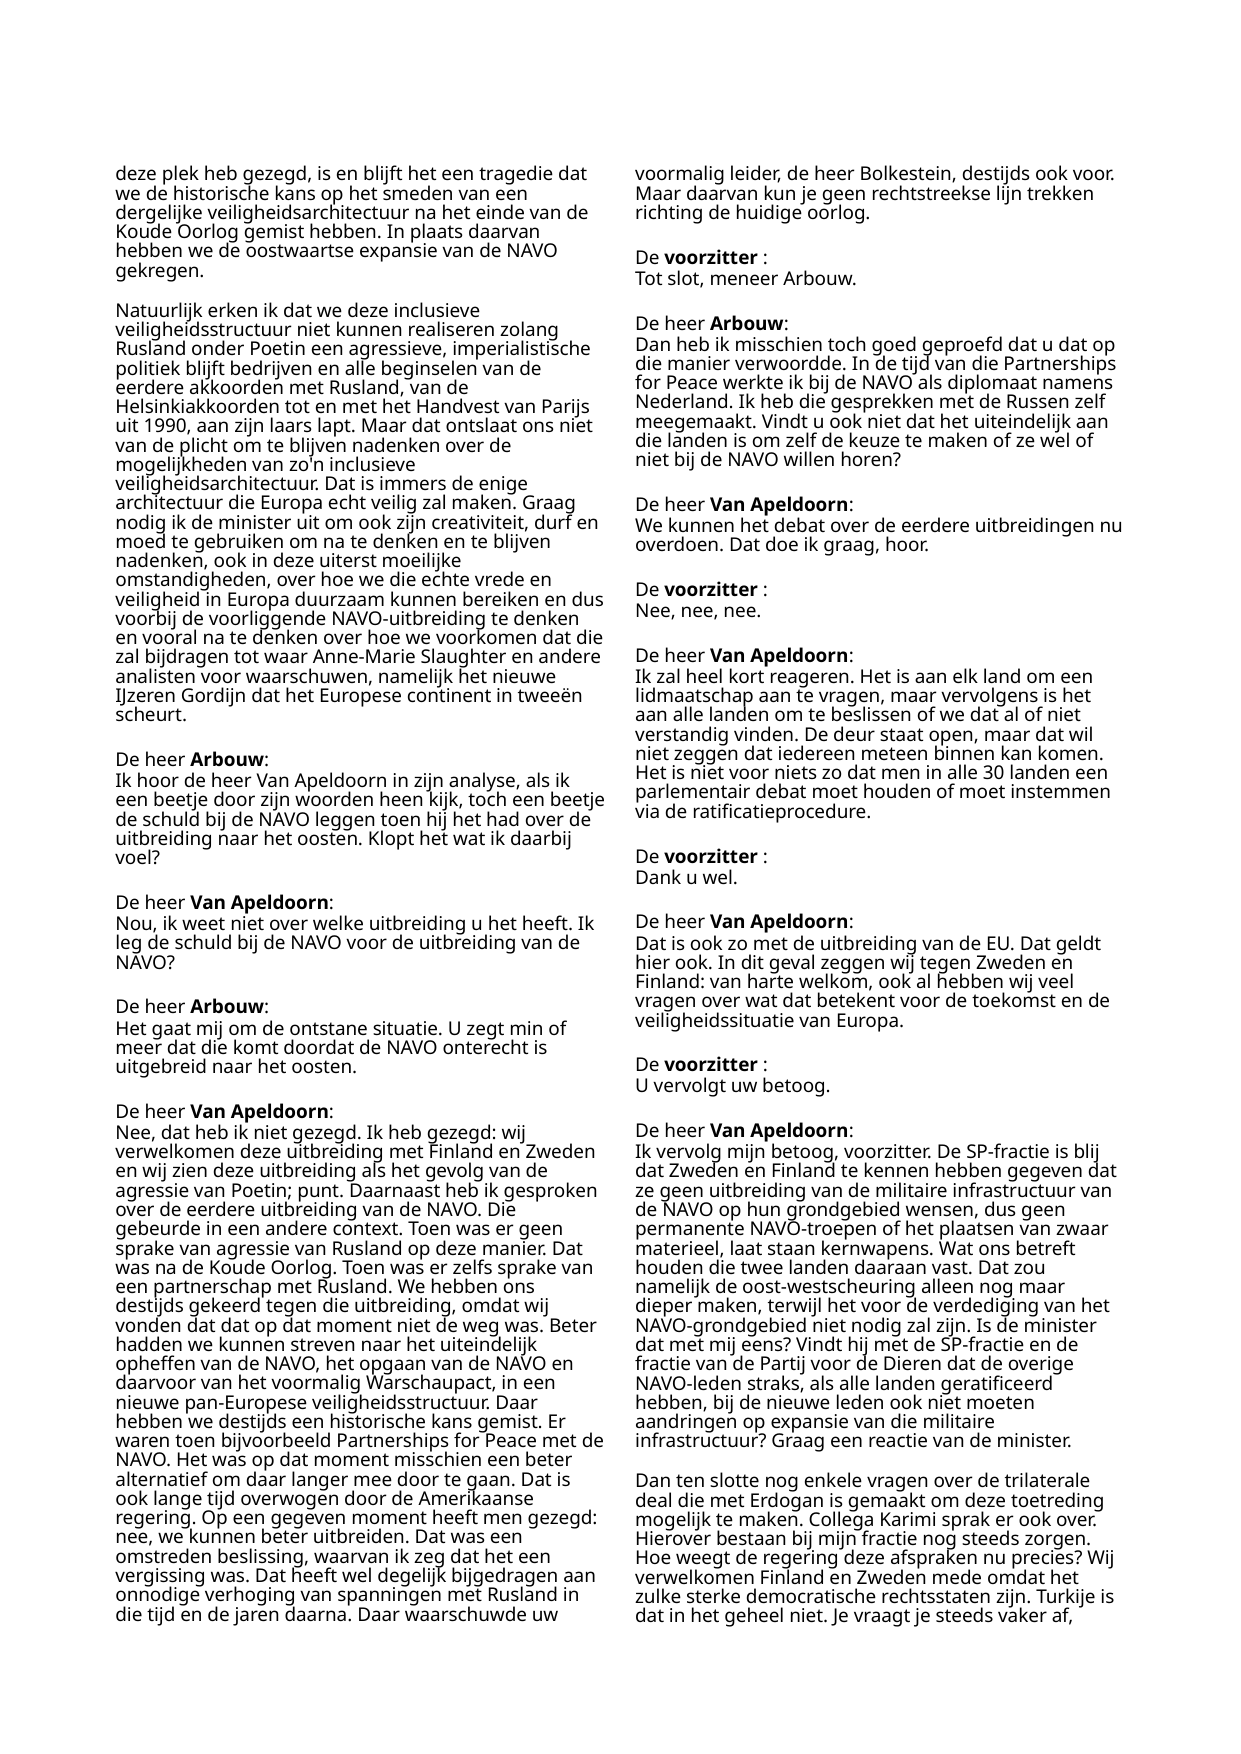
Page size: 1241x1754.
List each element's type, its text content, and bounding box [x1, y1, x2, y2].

text Het gaat mij om de ontstane situatie. U zegt min of meer dat die komt doordat de NAVO onterecht is uitgebreid naar het oosten. [115, 1019, 605, 1077]
text De voorzitter : [635, 1052, 1125, 1077]
text De heer Van Apeldoorn: [115, 1098, 605, 1124]
text U vervolgt uw betoog. [635, 1077, 1125, 1097]
text De voorzitter : [635, 244, 1125, 270]
text Nee, nee, nee. [635, 602, 1125, 621]
text Ik hoor de heer Van Apeldoorn in zijn analyse, als ik een beetje door zijn woorden heen kijk, toch een beetje de schuld bij de NAVO leggen toen hij het had over de uitbreiding naar het oosten. Klopt het wat ik daarbij voel? [115, 772, 605, 868]
text De heer Arbouw: [635, 310, 1125, 336]
text De heer Van Apeldoorn: [635, 642, 1125, 668]
text Nou, ik weet niet over welke uitbreiding u het heeft. Ik leg de schuld bij de NAVO voor de uitbreiding van de NAVO? [115, 915, 605, 973]
text Dan ten slotte nog enkele vragen over de trilaterale deal die met Erdogan is gemaakt om deze toetreding mogelijk te maken. Collega Karimi sprak er ook over. Hierover bestaan bij mijn fractie nog steeds zorgen. Hoe weegt de regering deze afspraken nu precies? Wij verwelkomen Finland en Zweden mede omdat het zulke sterke democratische rechtsstaten zijn. Turkije is dat in het geheel niet. Je vraagt je steeds vaker af, [635, 1472, 1125, 1626]
text De voorzitter : [635, 843, 1125, 869]
text deze plek heb gezegd, is en blijft het een tragedie dat we de historische kans op het smeden van een dergelijke veiligheidsarchitectuur na het einde van de Koude Oorlog gemist hebben. In plaats daarvan hebben we de oostwaartse expansie van de NAVO gekregen. [115, 165, 605, 281]
text Ik vervolg mijn betoog, voorzitter. De SP-fractie is blij dat Zweden en Finland te kennen hebben gegeven dat ze geen uitbreiding van de militaire infrastructuur van de NAVO op hun grondgebied wensen, dus geen permanente NAVO-troepen of het plaatsen van zwaar materieel, laat staan kernwapens. Wat ons betreft houden die twee landen daaraan vast. Dat zou namelijk de oost-westscheuring alleen nog maar dieper maken, terwijl het voor de verdediging van het NAVO-grondgebied niet nodig zal zijn. Is de minister dat met mij eens? Vindt hij met de SP-fractie en de fractie van de Partij voor de Dieren dat de overige NAVO-leden straks, als alle landen geratificeerd hebben, bij de nieuwe leden ook niet moeten aandringen op expansie van die militaire infrastructuur? Graag een reactie van de minister. [635, 1143, 1125, 1452]
text De heer Arbouw: [115, 994, 605, 1019]
text De heer Van Apeldoorn: [635, 491, 1125, 517]
text Nee, dat heb ik niet gezegd. Ik heb gezegd: wij verwelkomen deze uitbreiding met Finland en Zweden en wij zien deze uitbreiding als het gevolg van de agressie van Poetin; punt. Daarnaast heb ik gesproken over de eerdere uitbreiding van de NAVO. Die gebeurde in een andere context. Toen was er geen sprake van agressie van Rusland op deze manier. Dat was na de Koude Oorlog. Toen was er zelfs sprake van een partnerschap met Rusland. We hebben ons destijds gekeerd tegen die uitbreiding, omdat wij vonden dat dat op dat moment niet de weg was. Beter hadden we kunnen streven naar het uiteindelijk opheffen van de NAVO, het opgaan van de NAVO en daarvoor van het voormalig Warschaupact, in een nieuwe pan-Europese veiligheidsstructuur. Daar hebben we destijds een historische kans gemist. Er waren toen bijvoorbeeld Partnerships for Peace met de NAVO. Het was op dat moment misschien een beter alternatief om daar langer mee door te gaan. Dat is ook lange tijd overwogen door de Amerikaanse regering. Op een gegeven moment heeft men gezegd: nee, we kunnen beter uitbreiden. Dat was een omstreden beslissing, waarvan ik zeg dat het een vergissing was. Dat heeft wel degelijk bijgedragen aan onnodige verhoging van spanningen met Rusland in die tijd en de jaren daarna. Daar waarschuwde uw [115, 1124, 605, 1625]
text De heer Van Apeldoorn: [115, 889, 605, 915]
text De heer Van Apeldoorn: [635, 1117, 1125, 1143]
text Tot slot, meneer Arbouw. [635, 270, 1125, 289]
text voormalig leider, de heer Bolkestein, destijds ook voor. Maar daarvan kun je geen rechtstreekse lijn trekken richting de huidige oorlog. [635, 165, 1125, 223]
text Natuurlijk erken ik dat we deze inclusieve veiligheidsstructuur niet kunnen realiseren zolang Rusland onder Poetin een agressieve, imperialistische politiek blijft bedrijven en alle beginselen van de eerdere akkoorden met Rusland, van de Helsinkiakkoorden tot en met het Handvest van Parijs uit 1990, aan zijn laars lapt. Maar dat ontslaat ons niet van de plicht om te blijven nadenken over de mogelijkheden van zo'n inclusieve veiligheidsarchitectuur. Dat is immers de enige architectuur die Europa echt veilig zal maken. Graag nodig ik de minister uit om ook zijn creativiteit, durf en moed te gebruiken om na te denken en te blijven nadenken, ook in deze uiterst moeilijke omstandigheden, over hoe we die echte vrede en veiligheid in Europa duurzaam kunnen bereiken en dus voorbij de voorliggende NAVO-uitbreiding te denken en vooral na te denken over hoe we voorkomen dat die zal bijdragen tot waar Anne-Marie Slaughter en andere analisten voor waarschuwen, namelijk het nieuwe IJzeren Gordijn dat het Europese continent in tweeën scheurt. [115, 302, 605, 726]
text De heer Van Apeldoorn: [635, 909, 1125, 934]
text Dat is ook zo met de uitbreiding van de EU. Dat geldt hier ook. In dit geval zeggen wij tegen Zweden en Finland: van harte welkom, ook al hebben wij veel vragen over wat dat betekent voor de toekomst en de veiligheidssituatie van Europa. [635, 934, 1125, 1031]
text Ik zal heel kort reageren. Het is aan elk land om een lidmaatschap aan te vragen, maar vervolgens is het aan alle landen om te beslissen of we dat al of niet verstandig vinden. De deur staat open, maar dat wil niet zeggen dat iedereen meteen binnen kan komen. Het is niet voor niets zo dat men in alle 30 landen een parlementair debat moet houden of moet instemmen via de ratificatieprocedure. [635, 668, 1125, 822]
text De heer Arbouw: [115, 746, 605, 772]
text We kunnen het debat over de eerdere uitbreidingen nu overdoen. Dat doe ik graag, hoor. [635, 517, 1125, 556]
text De voorzitter : [635, 576, 1125, 602]
text Dank u wel. [635, 869, 1125, 888]
text Dan heb ik misschien toch goed geproefd dat u dat op die manier verwoordde. In de tijd van die Partnerships for Peace werkte ik bij de NAVO als diplomaat namens Nederland. Ik heb die gesprekken met de Russen zelf meegemaakt. Vindt u ook niet dat het uiteindelijk aan die landen is om zelf de keuze te maken of ze wel of niet bij de NAVO willen horen? [635, 336, 1125, 470]
